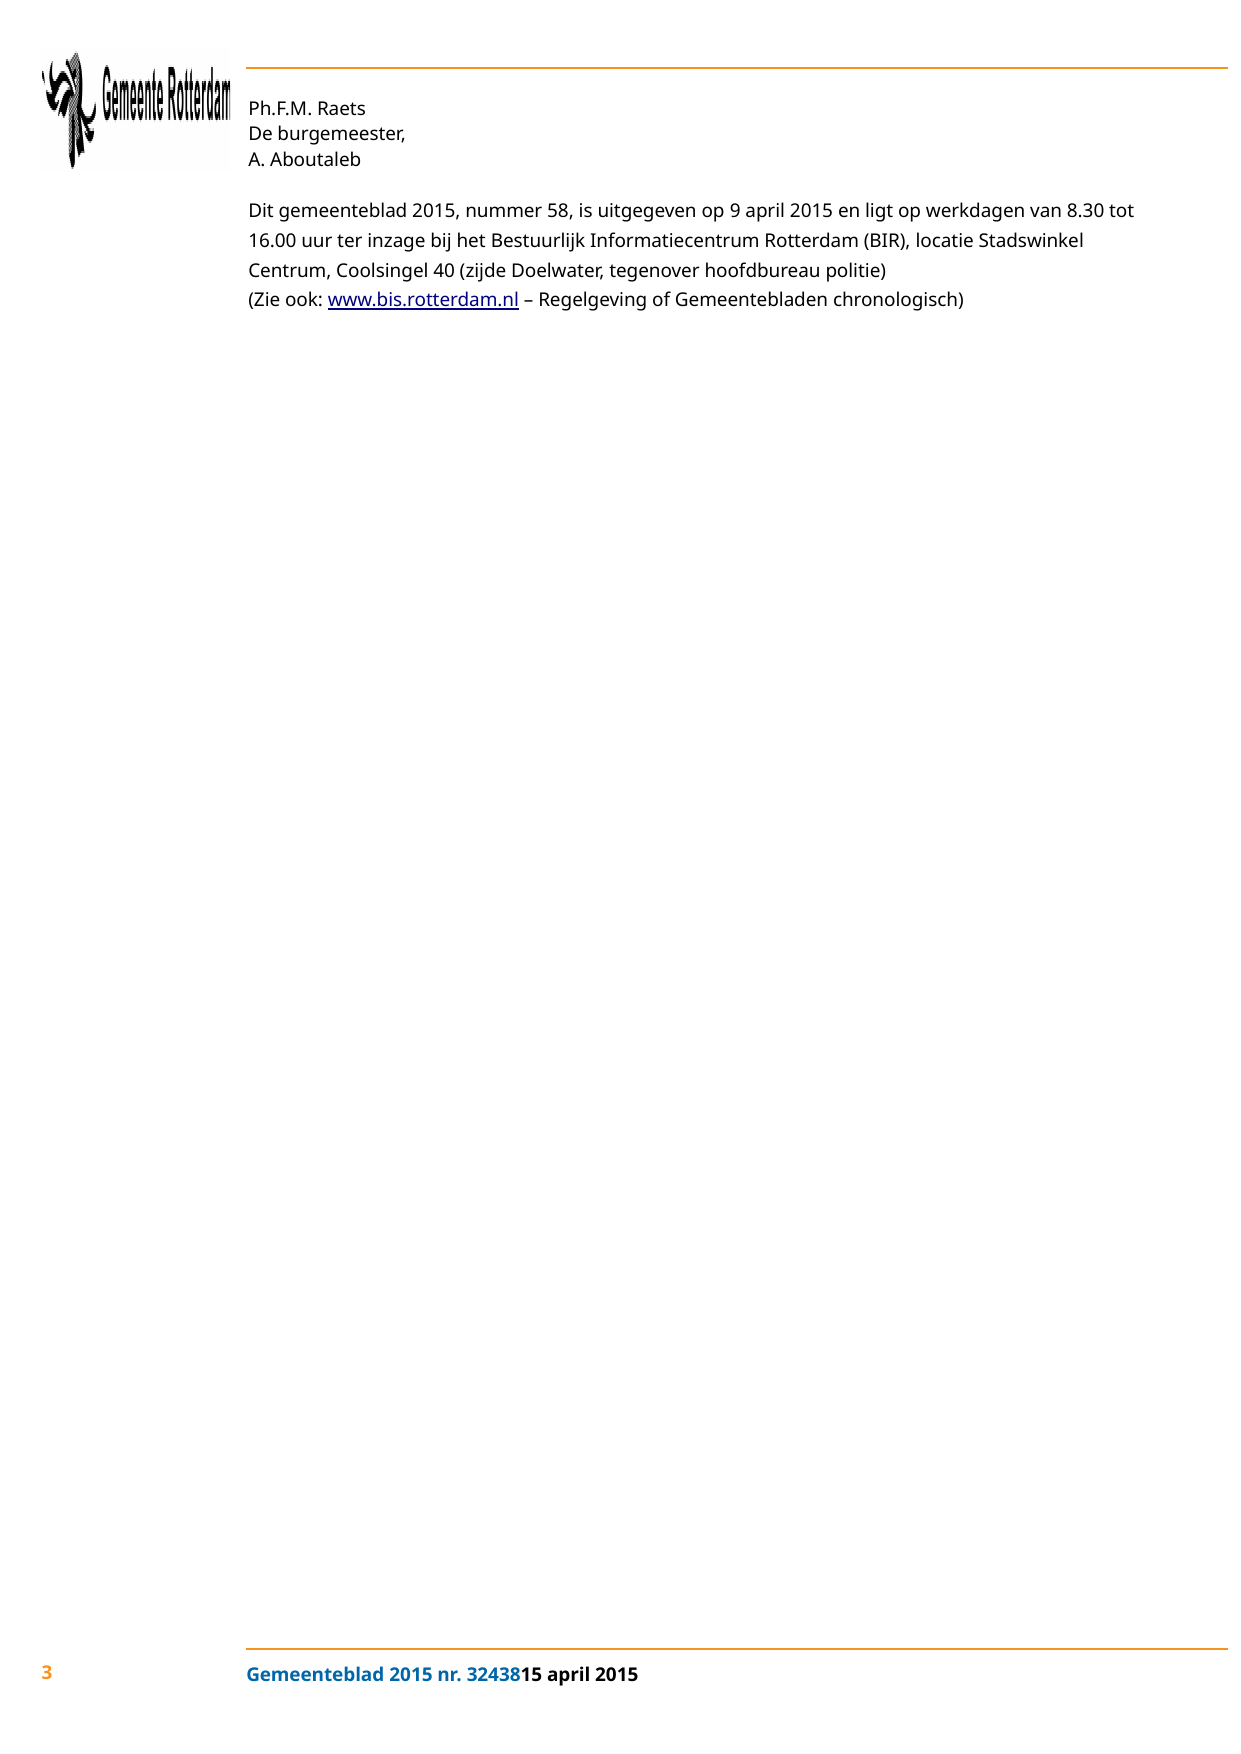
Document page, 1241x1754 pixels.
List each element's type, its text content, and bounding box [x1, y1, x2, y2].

text (Zie ook: www.bis.rotterdam.nl – Regelgeving of Gemeentebladen chronologisch) [248, 286, 1152, 312]
text Dit gemeenteblad 2015, nummer 58, is uitgegeven op 9 april 2015 en ligt op werkdagen van 8.30 tot 16.00 uur ter inzage bij het Bestuurlijk Informatiecentrum Rotterdam (BIR), locatie Stadswinkel Centrum, Coolsingel 40 (zijde Doelwater, tegenover hoofdbureau politie) [248, 198, 1152, 283]
text Ph.F.M. Raets [248, 95, 1152, 121]
text De burgemeester, [248, 121, 1152, 146]
picture [41, 47, 231, 172]
text A. Aboutaleb [248, 146, 1152, 172]
